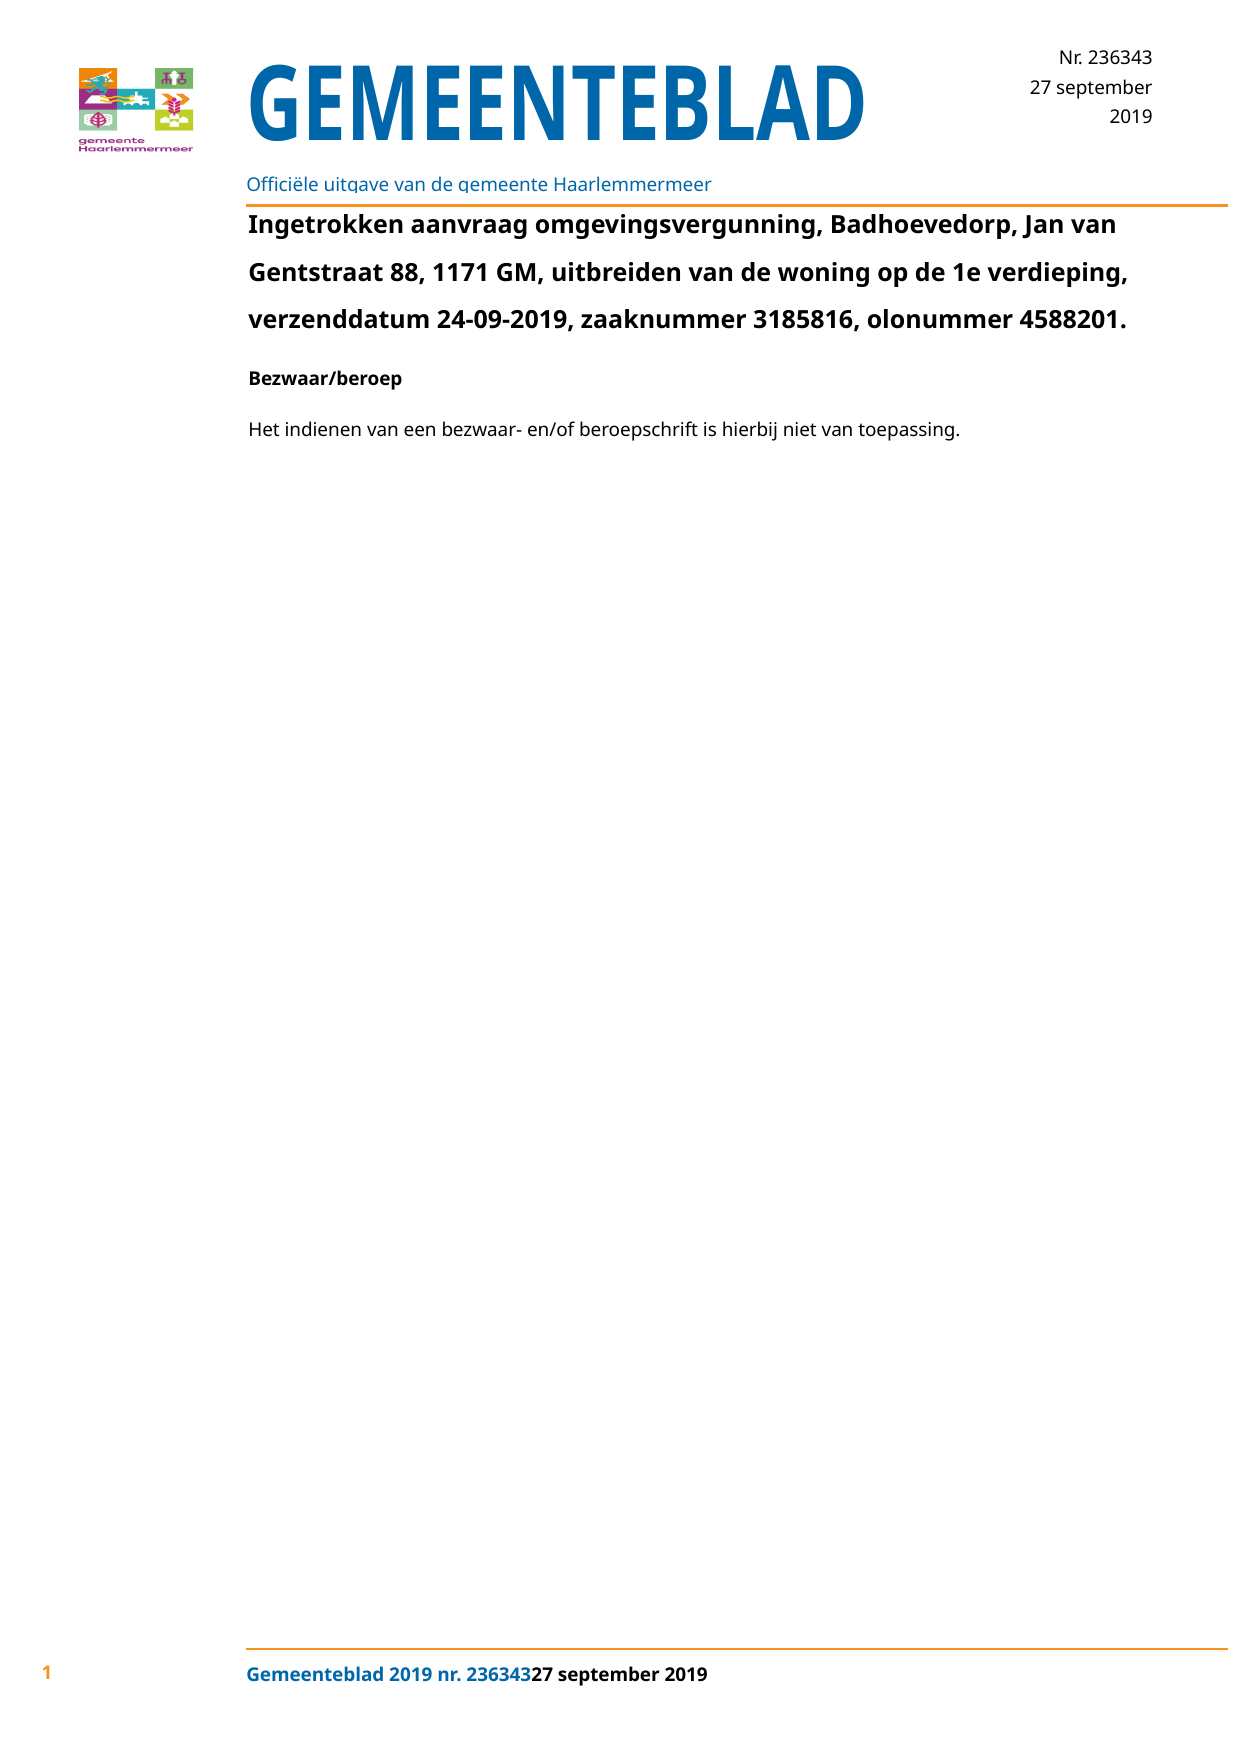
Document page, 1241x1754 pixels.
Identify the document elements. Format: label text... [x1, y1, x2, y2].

text Bezwaar/beroep [248, 366, 1152, 391]
text Ingetrokken aanvraag omgevingsvergunning, Badhoevedorp, Jan van Gentstraat 88, 1171 GM, uitbreiden van de woning op de 1e verdieping, verzenddatum 24-09-2019, zaaknummer 3185816, olonummer 4588201. [248, 207, 1152, 336]
text Het indienen van een bezwaar- en/of beroepschrift is hierbij niet van toepassing. [248, 416, 1152, 442]
picture [41, 47, 231, 172]
